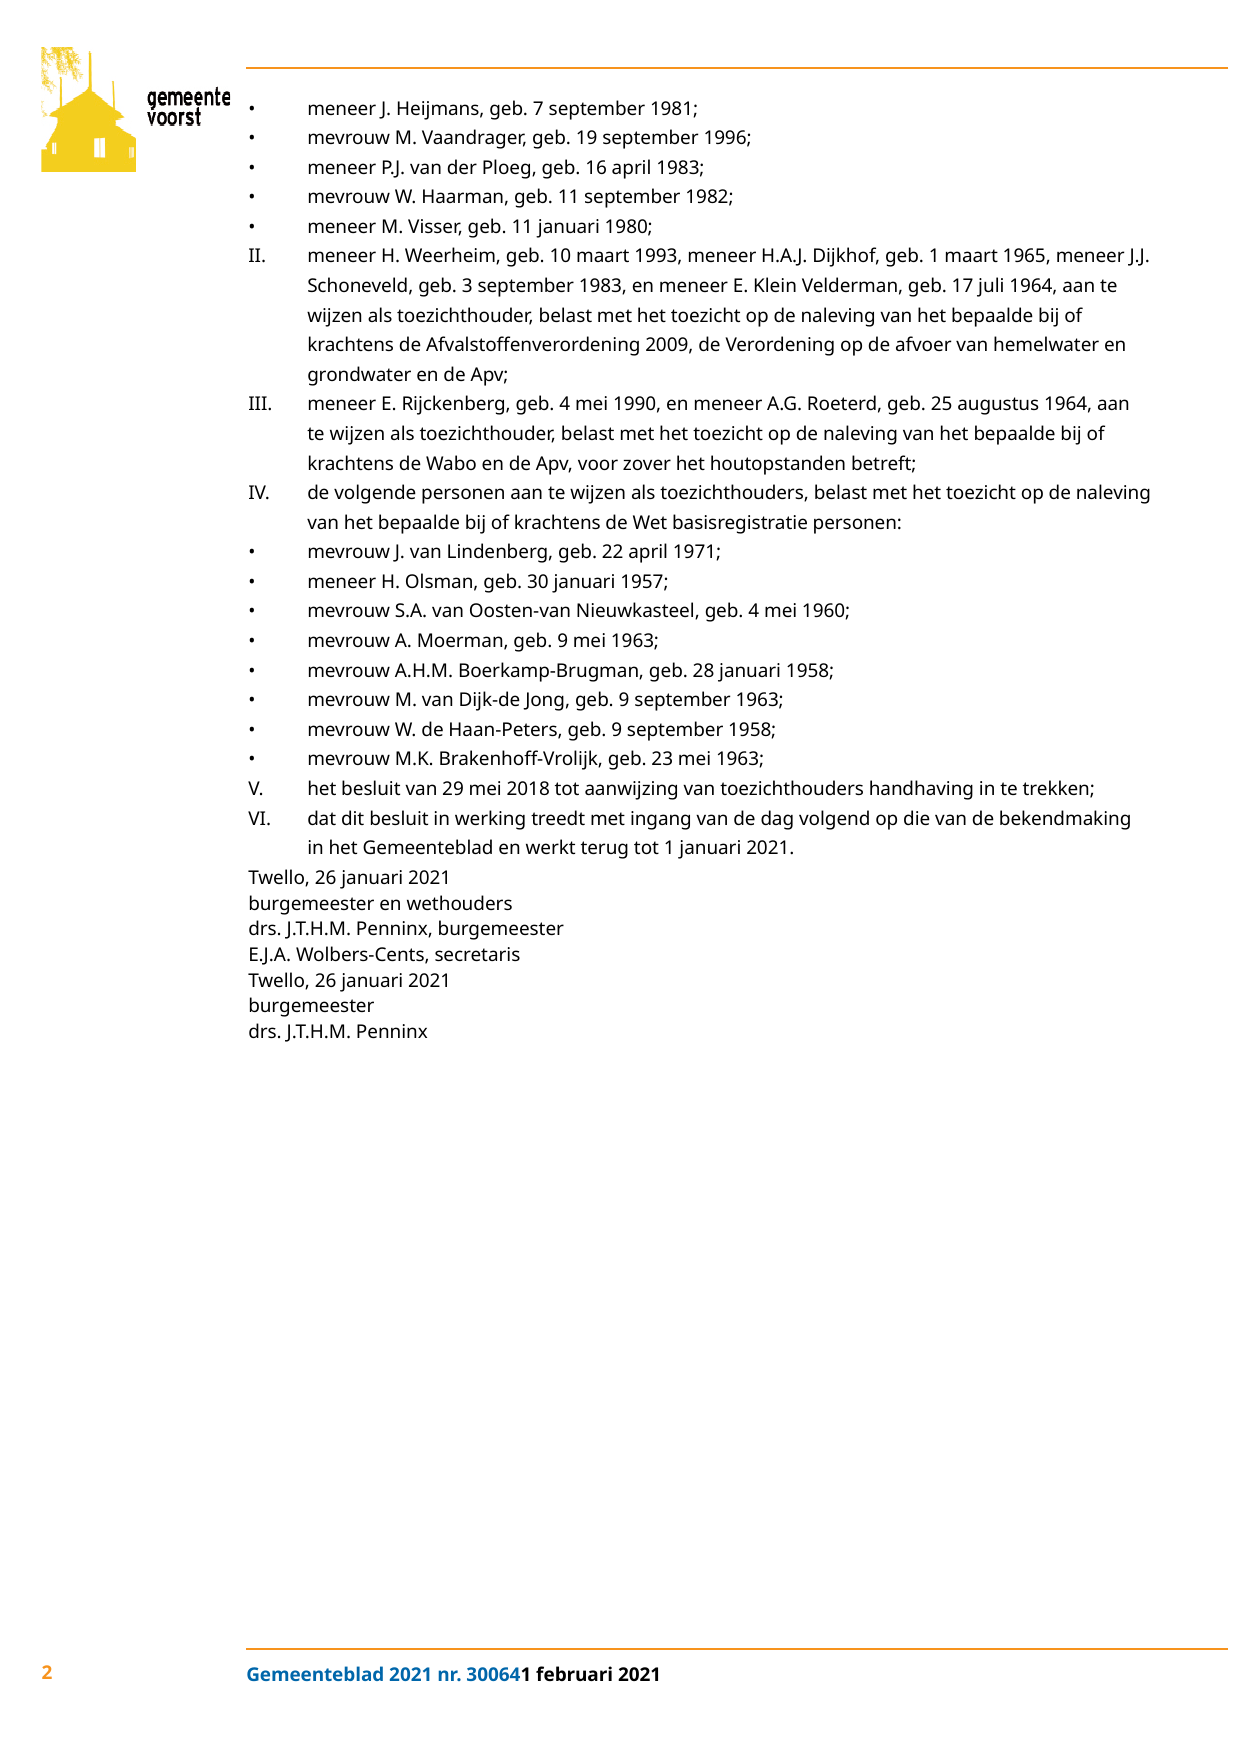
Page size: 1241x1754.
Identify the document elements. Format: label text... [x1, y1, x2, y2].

list mevrouw A. Moerman, geb. 9 mei 1963; [248, 627, 1152, 653]
list dat dit besluit in werking treedt met ingang van de dag volgend op die van de bekendmaking in het Gemeenteblad en werkt terug tot 1 januari 2021. [248, 805, 1152, 860]
text Twello, 26 januari 2021 [248, 864, 1152, 890]
list mevrouw W. de Haan-Peters, geb. 9 september 1958; [248, 716, 1152, 742]
list mevrouw M. van Dijk-de Jong, geb. 9 september 1963; [248, 686, 1152, 712]
list meneer H. Olsman, geb. 30 januari 1957; [248, 568, 1152, 594]
list mevrouw M.K. Brakenhoff-Vrolijk, geb. 23 mei 1963; [248, 746, 1152, 771]
text drs. J.T.H.M. Penninx, burgemeester [248, 915, 1152, 941]
list meneer M. Visser, geb. 11 januari 1980; [248, 213, 1152, 239]
text drs. J.T.H.M. Penninx [248, 1018, 1152, 1044]
text burgemeester en wethouders [248, 890, 1152, 915]
list het besluit van 29 mei 2018 tot aanwijzing van toezichthouders handhaving in te trekken; [248, 775, 1152, 801]
list de volgende personen aan te wijzen als toezichthouders, belast met het toezicht op de naleving van het bepaalde bij of krachtens de Wet basisregistratie personen: [248, 479, 1152, 535]
list mevrouw S.A. van Oosten-van Nieuwkasteel, geb. 4 mei 1960; [248, 598, 1152, 623]
picture [41, 47, 231, 172]
list meneer H. Weerheim, geb. 10 maart 1993, meneer H.A.J. Dijkhof, geb. 1 maart 1965, meneer J.J. Schoneveld, geb. 3 september 1983, en meneer E. Klein Velderman, geb. 17 juli 1964, aan te wijzen als toezichthouder, belast met het toezicht op de naleving van het bepaalde bij of krachtens de Afvalstoffenverordening 2009, de Verordening op de afvoer van hemelwater en grondwater en de Apv; [248, 243, 1152, 387]
text E.J.A. Wolbers-Cents, secretaris [248, 941, 1152, 967]
list meneer P.J. van der Ploeg, geb. 16 april 1983; [248, 154, 1152, 180]
list mevrouw M. Vaandrager, geb. 19 september 1996; [248, 124, 1152, 150]
list meneer J. Heijmans, geb. 7 september 1981; [248, 95, 1152, 121]
text burgemeester [248, 993, 1152, 1018]
list mevrouw W. Haarman, geb. 11 september 1982; [248, 183, 1152, 209]
text Twello, 26 januari 2021 [248, 967, 1152, 993]
list mevrouw A.H.M. Boerkamp-Brugman, geb. 28 januari 1958; [248, 657, 1152, 683]
list meneer E. Rijckenberg, geb. 4 mei 1990, en meneer A.G. Roeterd, geb. 25 augustus 1964, aan te wijzen als toezichthouder, belast met het toezicht op de naleving van het bepaalde bij of krachtens de Wabo en de Apv, voor zover het houtopstanden betreft; [248, 391, 1152, 476]
list mevrouw J. van Lindenberg, geb. 22 april 1971; [248, 538, 1152, 564]
